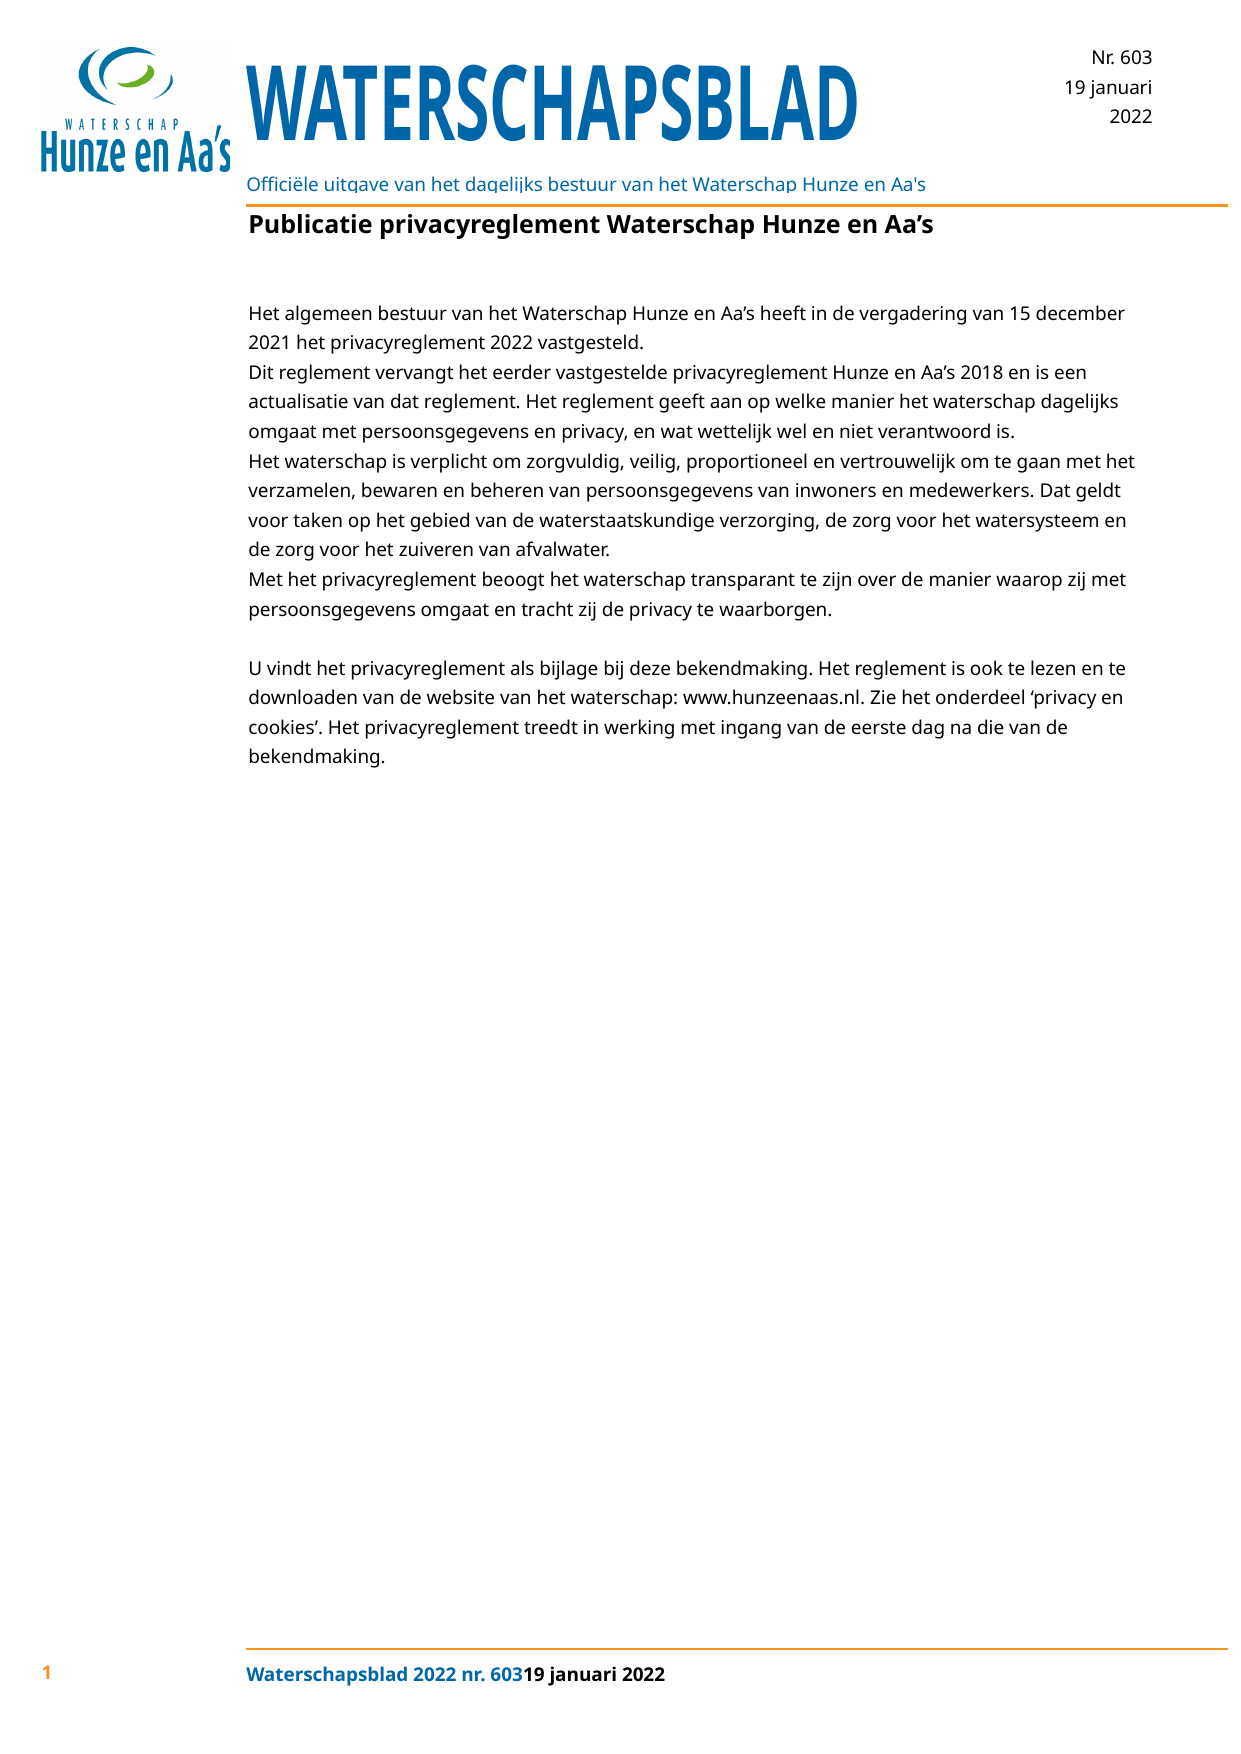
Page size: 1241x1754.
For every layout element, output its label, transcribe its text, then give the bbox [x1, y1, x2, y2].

text U vindt het privacyreglement als bijlage bij deze bekendmaking. Het reglement is ook te lezen en te downloaden van de website van het waterschap: www.hunzeenaas.nl. Zie het onderdeel ‘privacy en cookies’. Het privacyreglement treedt in werking met ingang van de eerste dag na die van de bekendmaking. [248, 655, 1152, 769]
picture [183, 163, 191, 172]
text Dit reglement vervangt het eerder vastgestelde privacyreglement Hunze en Aa’s 2018 en is een actualisatie van dat reglement. Het reglement geeft aan op welke manier het waterschap dagelijks omgaat met persoonsgegevens en privacy, en wat wettelijk wel en niet verantwoord is. [248, 359, 1152, 444]
text Publicatie privacyreglement Waterschap Hunze en Aa’s [248, 207, 1152, 241]
text Het algemeen bestuur van het Waterschap Hunze en Aa’s heeft in de vergadering van 15 december 2021 het privacyreglement 2022 vastgesteld. [248, 300, 1152, 355]
picture [41, 47, 231, 172]
text Met het privacyreglement beoogt het waterschap transparant te zijn over de manier waarop zij met persoonsgegevens omgaat en tracht zij de privacy te waarborgen. [248, 566, 1152, 621]
text Het waterschap is verplicht om zorgvuldig, veilig, proportioneel en vertrouwelijk om te gaan met het verzamelen, bewaren en beheren van persoonsgegevens van inwoners en medewerkers. Dat geldt voor taken op het gebied van de waterstaatskundige verzorging, de zorg voor het watersysteem en de zorg voor het zuiveren van afvalwater. [248, 448, 1152, 562]
picture [226, 145, 231, 156]
picture [47, 154, 51, 172]
